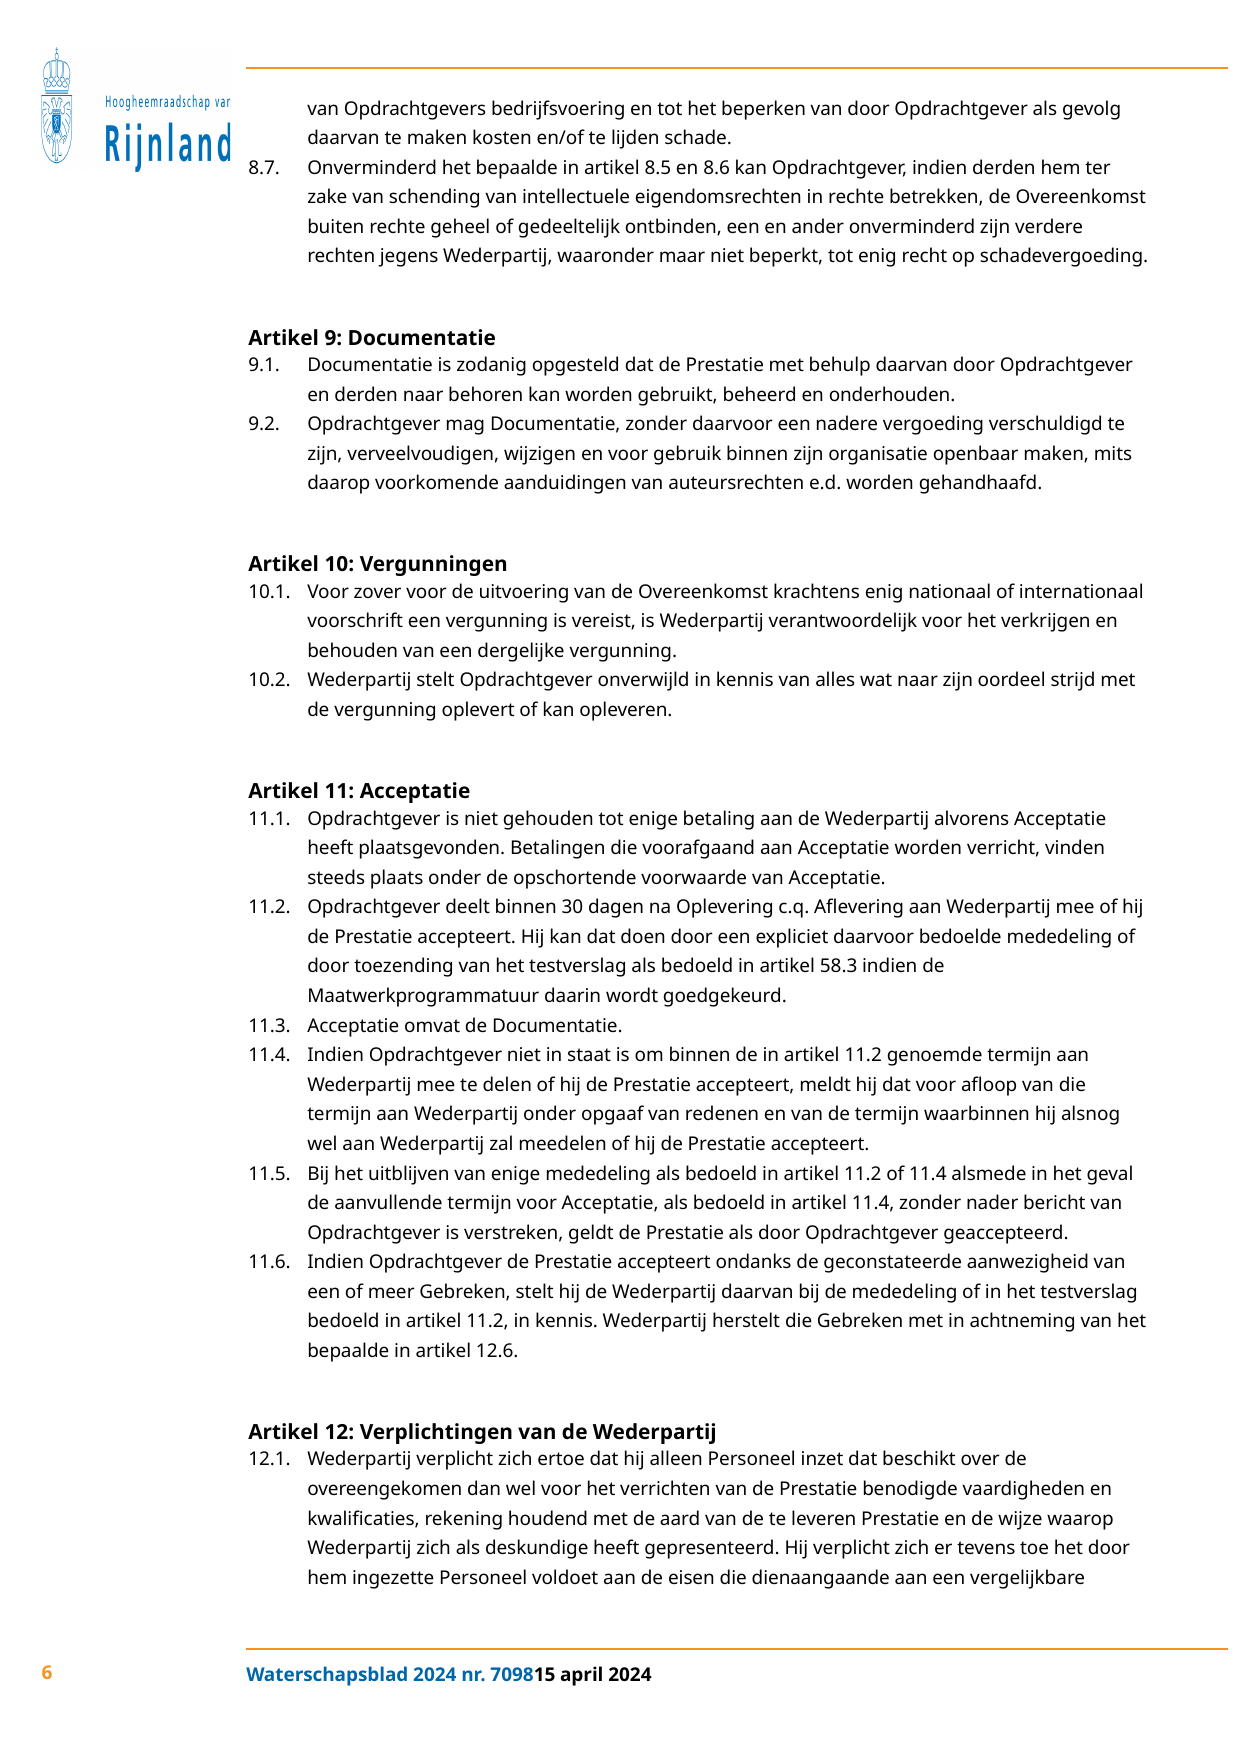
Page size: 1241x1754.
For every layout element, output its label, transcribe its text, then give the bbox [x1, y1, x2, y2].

text Artikel 9: Documentatie [248, 323, 1152, 351]
list Wederpartij verplicht zich ertoe dat hij alleen Personeel inzet dat beschikt over de overeengekomen dan wel voor het verrichten van de Prestatie benodigde vaardigheden en kwalificaties, rekening houdend met de aard van de te leveren Prestatie en de wijze waarop Wederpartij zich als deskundige heeft gepresenteerd. Hij verplicht zich er tevens toe het door hem ingezette Personeel voldoet aan de eisen die dienaangaande aan een vergelijkbare [248, 1446, 1152, 1590]
list Opdrachtgever is niet gehouden tot enige betaling aan de Wederpartij alvorens Acceptatie heeft plaatsgevonden. Betalingen die voorafgaand aan Acceptatie worden verricht, vinden steeds plaats onder de opschortende voorwaarde van Acceptatie. [248, 805, 1152, 889]
list Bij het uitblijven van enige mededeling als bedoeld in artikel 11.2 of 11.4 alsmede in het geval de aanvullende termijn voor Acceptatie, als bedoeld in artikel 11.4, zonder nader bericht van Opdrachtgever is verstreken, geldt de Prestatie als door Opdrachtgever geaccepteerd. [248, 1160, 1152, 1244]
list Onverminderd het bepaalde in artikel 8.5 en 8.6 kan Opdrachtgever, indien derden hem ter zake van schending van intellectuele eigendomsrechten in rechte betrekken, de Overeenkomst buiten rechte geheel of gedeeltelijk ontbinden, een en ander onverminderd zijn verdere rechten jegens Wederpartij, waaronder maar niet beperkt, tot enig recht op schadevergoeding. [248, 154, 1152, 268]
list Indien Opdrachtgever de Prestatie accepteert ondanks de geconstateerde aanwezigheid van een of meer Gebreken, stelt hij de Wederpartij daarvan bij de mededeling of in het testverslag bedoeld in artikel 11.2, in kennis. Wederpartij herstelt die Gebreken met in achtneming van het bepaalde in artikel 12.6. [248, 1248, 1152, 1363]
text Artikel 10: Vergunningen [248, 549, 1152, 578]
list Opdrachtgever mag Documentatie, zonder daarvoor een nadere vergoeding verschuldigd te zijn, verveelvoudigen, wijzigen en voor gebruik binnen zijn organisatie openbaar maken, mits daarop voorkomende aanduidingen van auteursrechten e.d. worden gehandhaafd. [248, 410, 1152, 495]
list Wederpartij stelt Opdrachtgever onverwijld in kennis van alles wat naar zijn oordeel strijd met de vergunning oplevert of kan opleveren. [248, 667, 1152, 722]
list Indien Opdrachtgever niet in staat is om binnen de in artikel 11.2 genoemde termijn aan Wederpartij mee te delen of hij de Prestatie accepteert, meldt hij dat voor afloop van die termijn aan Wederpartij onder opgaaf van redenen en van de termijn waarbinnen hij alsnog wel aan Wederpartij zal meedelen of hij de Prestatie accepteert. [248, 1041, 1152, 1156]
list Opdrachtgever deelt binnen 30 dagen na Oplevering c.q. Aflevering aan Wederpartij mee of hij de Prestatie accepteert. Hij kan dat doen door een expliciet daarvoor bedoelde mededeling of door toezending van het testverslag als bedoeld in artikel 58.3 indien de Maatwerkprogrammatuur daarin wordt goedgekeurd. [248, 893, 1152, 1008]
picture [41, 47, 231, 172]
list Documentatie is zodanig opgesteld dat de Prestatie met behulp daarvan door Opdrachtgever en derden naar behoren kan worden gebruikt, beheerd en onderhouden. [248, 351, 1152, 406]
text Artikel 12: Verplichtingen van de Wederpartij [248, 1417, 1152, 1446]
list Acceptatie omvat de Documentatie. [248, 1012, 1152, 1037]
list Voor zover voor de uitvoering van de Overeenkomst krachtens enig nationaal of internationaal voorschrift een vergunning is vereist, is Wederpartij verantwoordelijk voor het verkrijgen en behouden van een dergelijke vergunning. [248, 578, 1152, 663]
text Artikel 11: Acceptatie [248, 776, 1152, 805]
list van Opdrachtgevers bedrijfsvoering en tot het beperken van door Opdrachtgever als gevolg daarvan te maken kosten en/of te lijden schade. [248, 95, 1152, 150]
